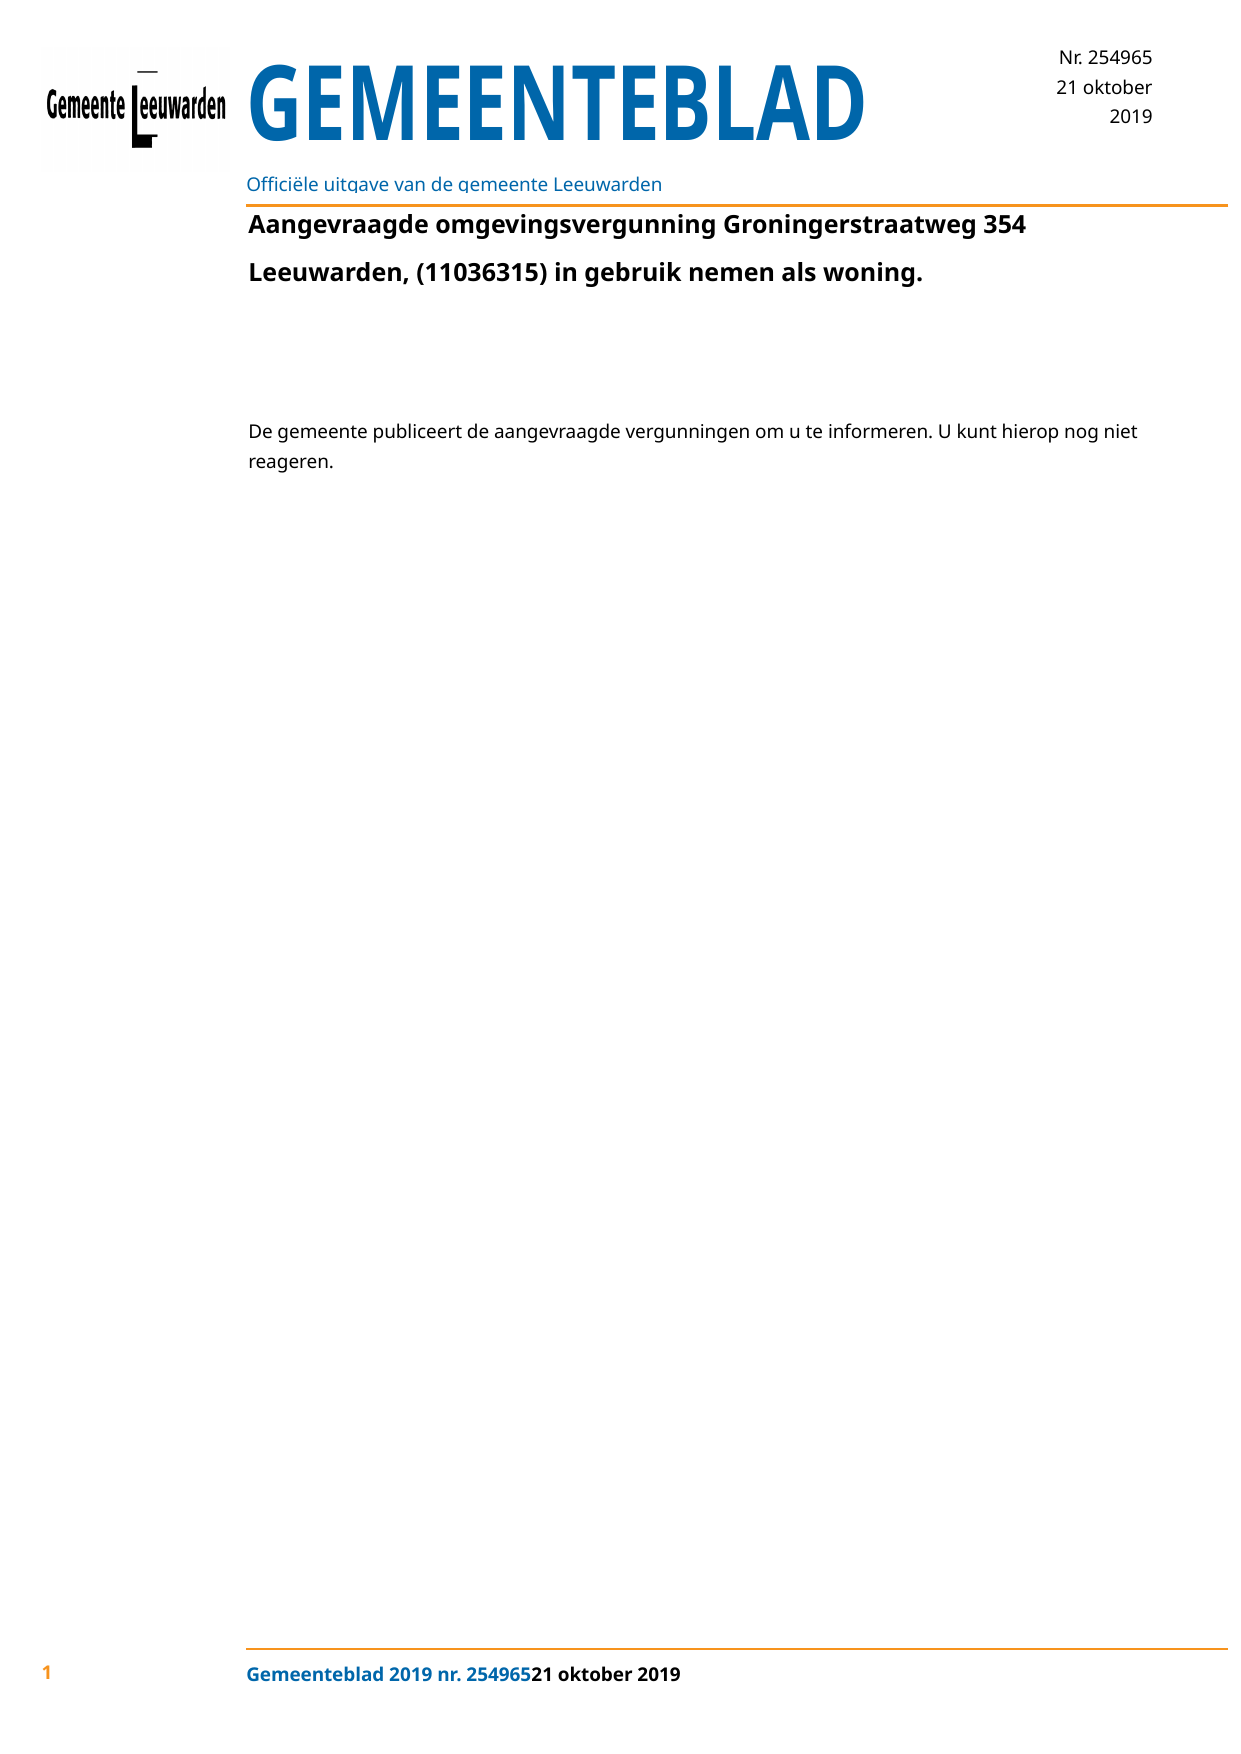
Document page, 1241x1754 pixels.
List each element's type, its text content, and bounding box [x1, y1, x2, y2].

text De gemeente publiceert de aangevraagde vergunningen om u te informeren. U kunt hierop nog niet reageren. [248, 419, 1152, 474]
text Aangevraagde omgevingsvergunning Groningerstraatweg 354 Leeuwarden, (11036315) in gebruik nemen als woning. [248, 207, 1152, 288]
picture [41, 47, 231, 172]
